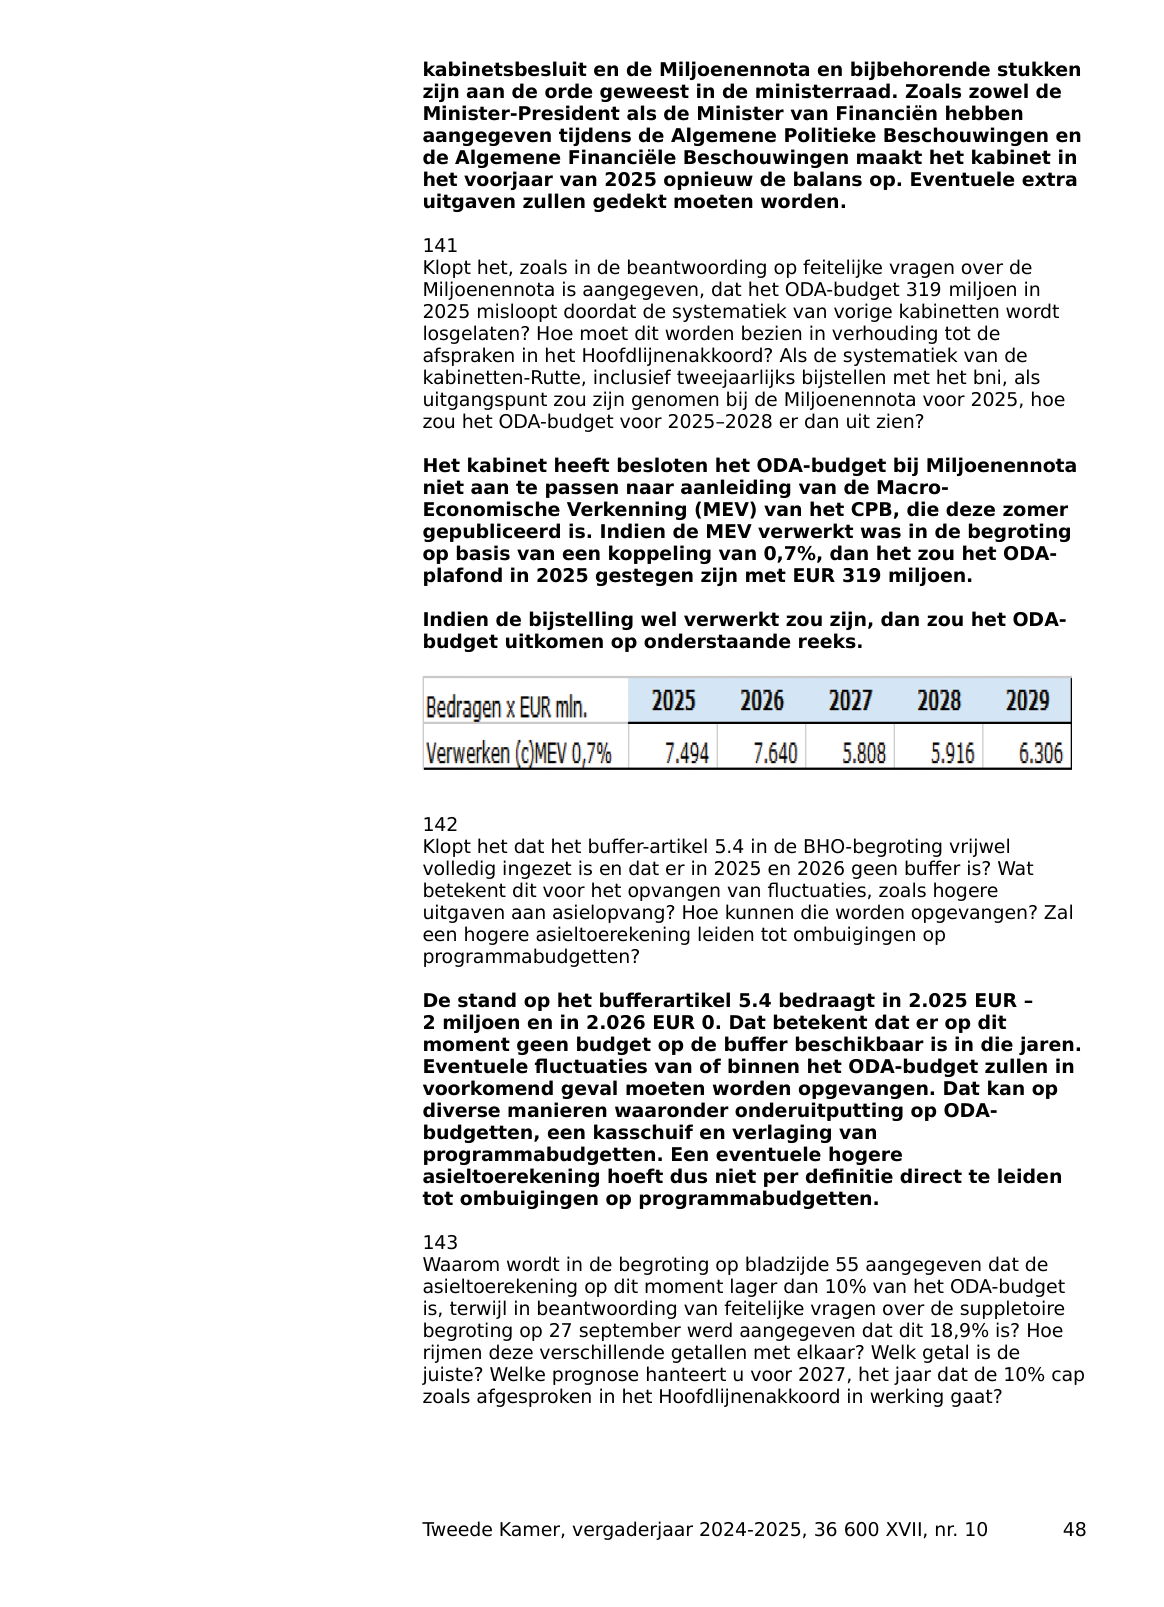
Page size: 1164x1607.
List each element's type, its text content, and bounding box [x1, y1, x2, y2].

text 143 [422, 1232, 1087, 1254]
text Waarom wordt in de begroting op bladzijde 55 aangegeven dat de asieltoerekening op dit moment lager dan 10% van het ODA-budget is, terwijl in beantwoording van feitelijke vragen over de suppletoire begroting op 27 september werd aangegeven dat dit 18,9% is? Hoe rijmen deze verschillende getallen met elkaar? Welk getal is de juiste? Welke prognose hanteert u voor 2027, het jaar dat de 10% cap zoals afgesproken in het Hoofdlijnenakkoord in werking gaat? [422, 1254, 1087, 1408]
text Klopt het dat het buffer-artikel 5.4 in de BHO-begroting vrijwel volledig ingezet is en dat er in 2025 en 2026 geen buffer is? Wat betekent dit voor het opvangen van fluctuaties, zoals hogere uitgaven aan asielopvang? Hoe kunnen die worden opgevangen? Zal een hogere asieltoerekening leiden tot ombuigingen op programmabudgetten? [422, 836, 1087, 968]
text Het kabinet heeft besloten het ODA-budget bij Miljoenennota niet aan te passen naar aanleiding van de Macro-Economische Verkenning (MEV) van het CPB, die deze zomer gepubliceerd is. Indien de MEV verwerkt was in de begroting op basis van een koppeling van 0,7%, dan het zou het ODA-plafond in 2025 gestegen zijn met EUR 319 miljoen. [422, 455, 1087, 587]
text kabinetsbesluit en de Miljoenennota en bijbehorende stukken zijn aan de orde geweest in de ministerraad. Zoals zowel de Minister-President als de Minister van Financiën hebben aangegeven tijdens de Algemene Politieke Beschouwingen en de Algemene Financiële Beschouwingen maakt het kabinet in het voorjaar van 2025 opnieuw de balans op. Eventuele extra uitgaven zullen gedekt moeten worden. [422, 59, 1087, 213]
text 141 [422, 235, 1087, 257]
text 142 [422, 814, 1087, 836]
text Indien de bijstelling wel verwerkt zou zijn, dan zou het ODA-budget uitkomen op onderstaande reeks. [422, 609, 1087, 653]
text Klopt het, zoals in de beantwoording op feitelijke vragen over de Miljoenennota is aangegeven, dat het ODA-budget 319 miljoen in 2025 misloopt doordat de systematiek van vorige kabinetten wordt losgelaten? Hoe moet dit worden bezien in verhouding tot de afspraken in het Hoofdlijnenakkoord? Als de systematiek van de kabinetten-Rutte, inclusief tweejaarlijks bijstellen met het bni, als uitgangspunt zou zijn genomen bij de Miljoenennota voor 2025, hoe zou het ODA-budget voor 2025–2028 er dan uit zien? [422, 257, 1087, 433]
text De stand op het bufferartikel 5.4 bedraagt in 2.025 EUR –2 miljoen en in 2.026 EUR 0. Dat betekent dat er op dit moment geen budget op de buffer beschikbaar is in die jaren. Eventuele fluctuaties van of binnen het ODA-budget zullen in voorkomend geval moeten worden opgevangen. Dat kan op diverse manieren waaronder onderuitputting op ODA-budgetten, een kasschuif en verlaging van programmabudgetten. Een eventuele hogere asieltoerekening hoeft dus niet per definitie direct te leiden tot ombuigingen op programmabudgetten. [422, 990, 1087, 1210]
picture [422, 675, 1072, 770]
